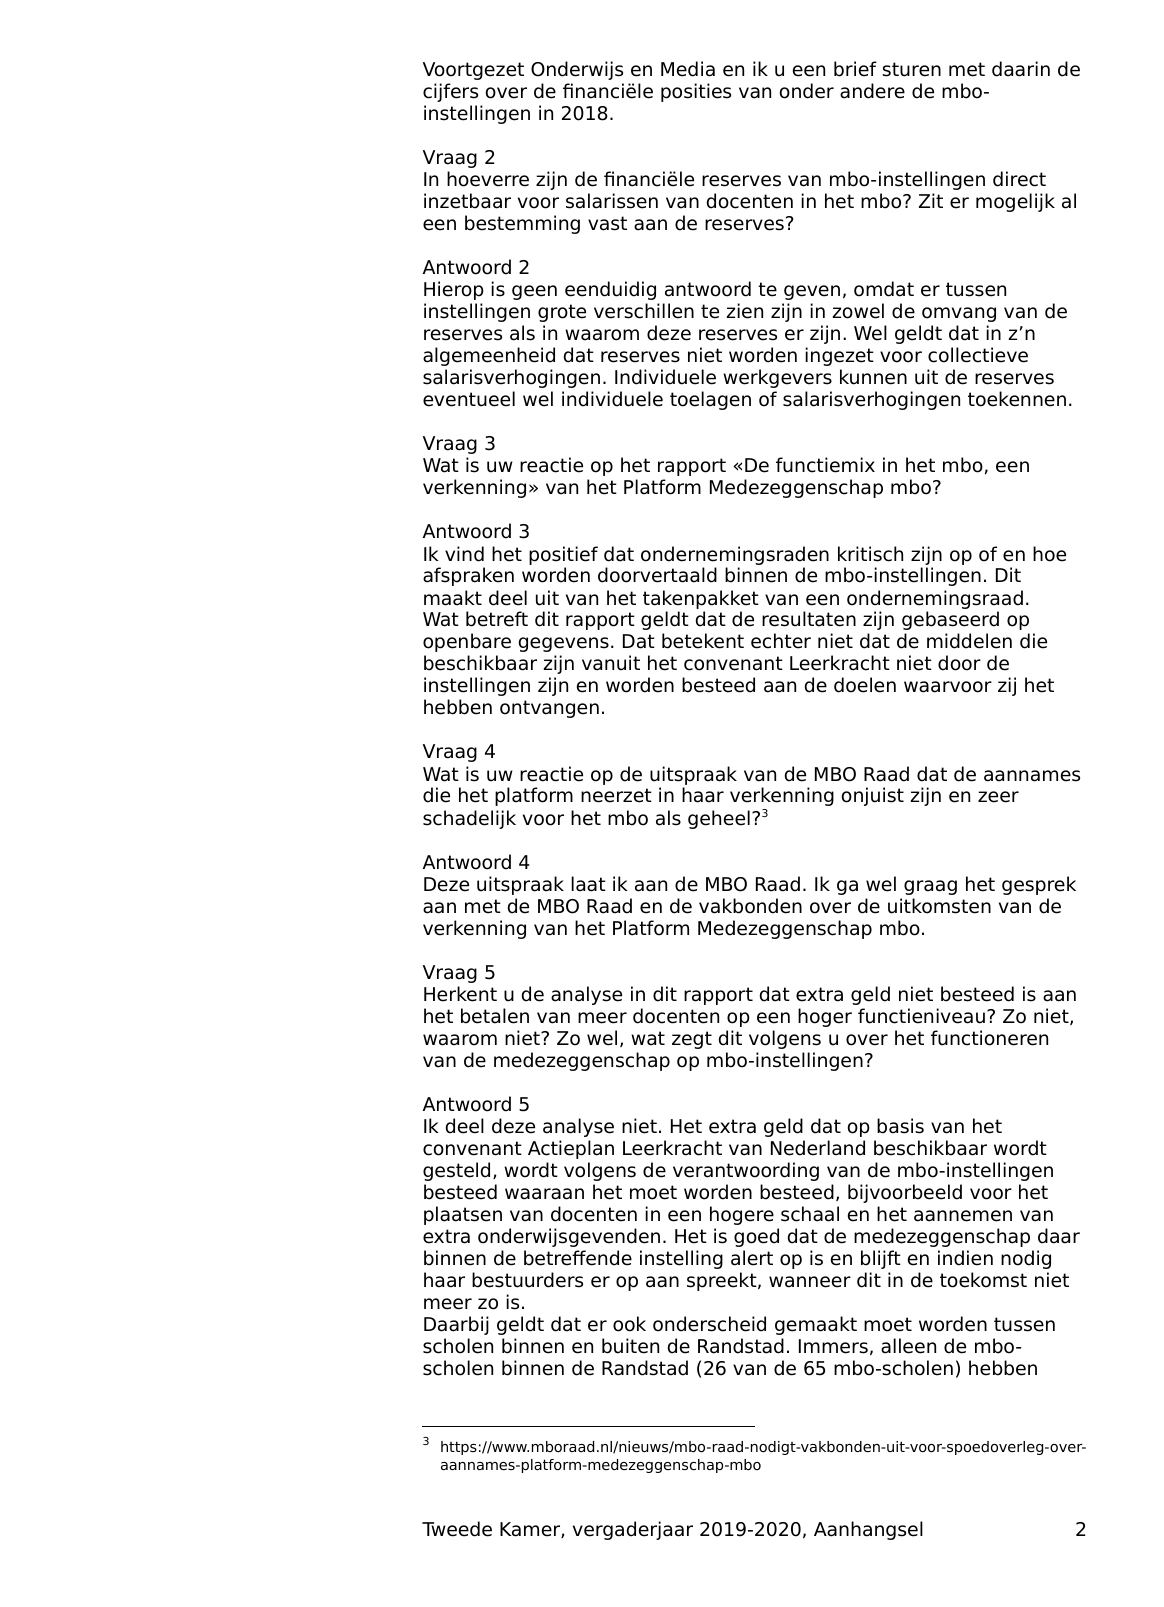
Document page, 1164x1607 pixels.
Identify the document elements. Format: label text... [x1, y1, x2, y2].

text https://www.mboraad.nl/nieuws/mbo-raad-nodigt-vakbonden-uit-voor-spoedoverleg-over-aannames-platform-medezeggenschap-mbo [422, 1435, 1087, 1474]
text Vraag 3 [422, 433, 1087, 455]
text Vraag 4 [422, 741, 1087, 763]
text In hoeverre zijn de financiële reserves van mbo-instellingen direct inzetbaar voor salarissen van docenten in het mbo? Zit er mogelijk al een bestemming vast aan de reserves? [422, 169, 1087, 235]
text Antwoord 2 [422, 257, 1087, 279]
text Hierop is geen eenduidig antwoord te geven, omdat er tussen instellingen grote verschillen te zien zijn in zowel de omvang van de reserves als in waarom deze reserves er zijn. Wel geldt dat in z’n algemeenheid dat reserves niet worden ingezet voor collectieve salarisverhogingen. Individuele werkgevers kunnen uit de reserves eventueel wel individuele toelagen of salarisverhogingen toekennen. [422, 279, 1087, 411]
text Ik deel deze analyse niet. Het extra geld dat op basis van het convenant Actieplan Leerkracht van Nederland beschikbaar wordt gesteld, wordt volgens de verantwoording van de mbo-instellingen besteed waaraan het moet worden besteed, bijvoorbeeld voor het plaatsen van docenten in een hogere schaal en het aannemen van extra onderwijsgevenden. Het is goed dat de medezeggenschap daar binnen de betreffende instelling alert op is en blijft en indien nodig haar bestuurders er op aan spreekt, wanneer dit in de toekomst niet meer zo is. [422, 1116, 1087, 1313]
text Voortgezet Onderwijs en Media en ik u een brief sturen met daarin de cijfers over de financiële posities van onder andere de mbo-instellingen in 2018. [422, 59, 1087, 125]
text Daarbij geldt dat er ook onderscheid gemaakt moet worden tussen scholen binnen en buiten de Randstad. Immers, alleen de mbo-scholen binnen de Randstad (26 van de 65 mbo-scholen) hebben [422, 1313, 1087, 1379]
text Vraag 2 [422, 147, 1087, 169]
text Antwoord 4 [422, 852, 1087, 873]
text Deze uitspraak laat ik aan de MBO Raad. Ik ga wel graag het gesprek aan met de MBO Raad en de vakbonden over de uitkomsten van de verkenning van het Platform Medezeggenschap mbo. [422, 873, 1087, 939]
text Vraag 5 [422, 962, 1087, 984]
text Wat is uw reactie op het rapport «De functiemix in het mbo, een verkenning» van het Platform Medezeggenschap mbo? [422, 455, 1087, 499]
text Ik vind het positief dat ondernemingsraden kritisch zijn op of en hoe afspraken worden doorvertaald binnen de mbo-instellingen. Dit maakt deel uit van het takenpakket van een ondernemingsraad. [422, 543, 1087, 609]
text Antwoord 3 [422, 521, 1087, 543]
text Wat betreft dit rapport geldt dat de resultaten zijn gebaseerd op openbare gegevens. Dat betekent echter niet dat de middelen die beschikbaar zijn vanuit het convenant Leerkracht niet door de instellingen zijn en worden besteed aan de doelen waarvoor zij het hebben ontvangen. [422, 609, 1087, 719]
text Herkent u de analyse in dit rapport dat extra geld niet besteed is aan het betalen van meer docenten op een hoger functieniveau? Zo niet, waarom niet? Zo wel, wat zegt dit volgens u over het functioneren van de medezeggenschap op mbo-instellingen? [422, 984, 1087, 1072]
text Antwoord 5 [422, 1094, 1087, 1116]
text Wat is uw reactie op de uitspraak van de MBO Raad dat de aannames die het platform neerzet in haar verkenning onjuist zijn en zeer schadelijk voor het mbo als geheel? [422, 763, 1087, 829]
